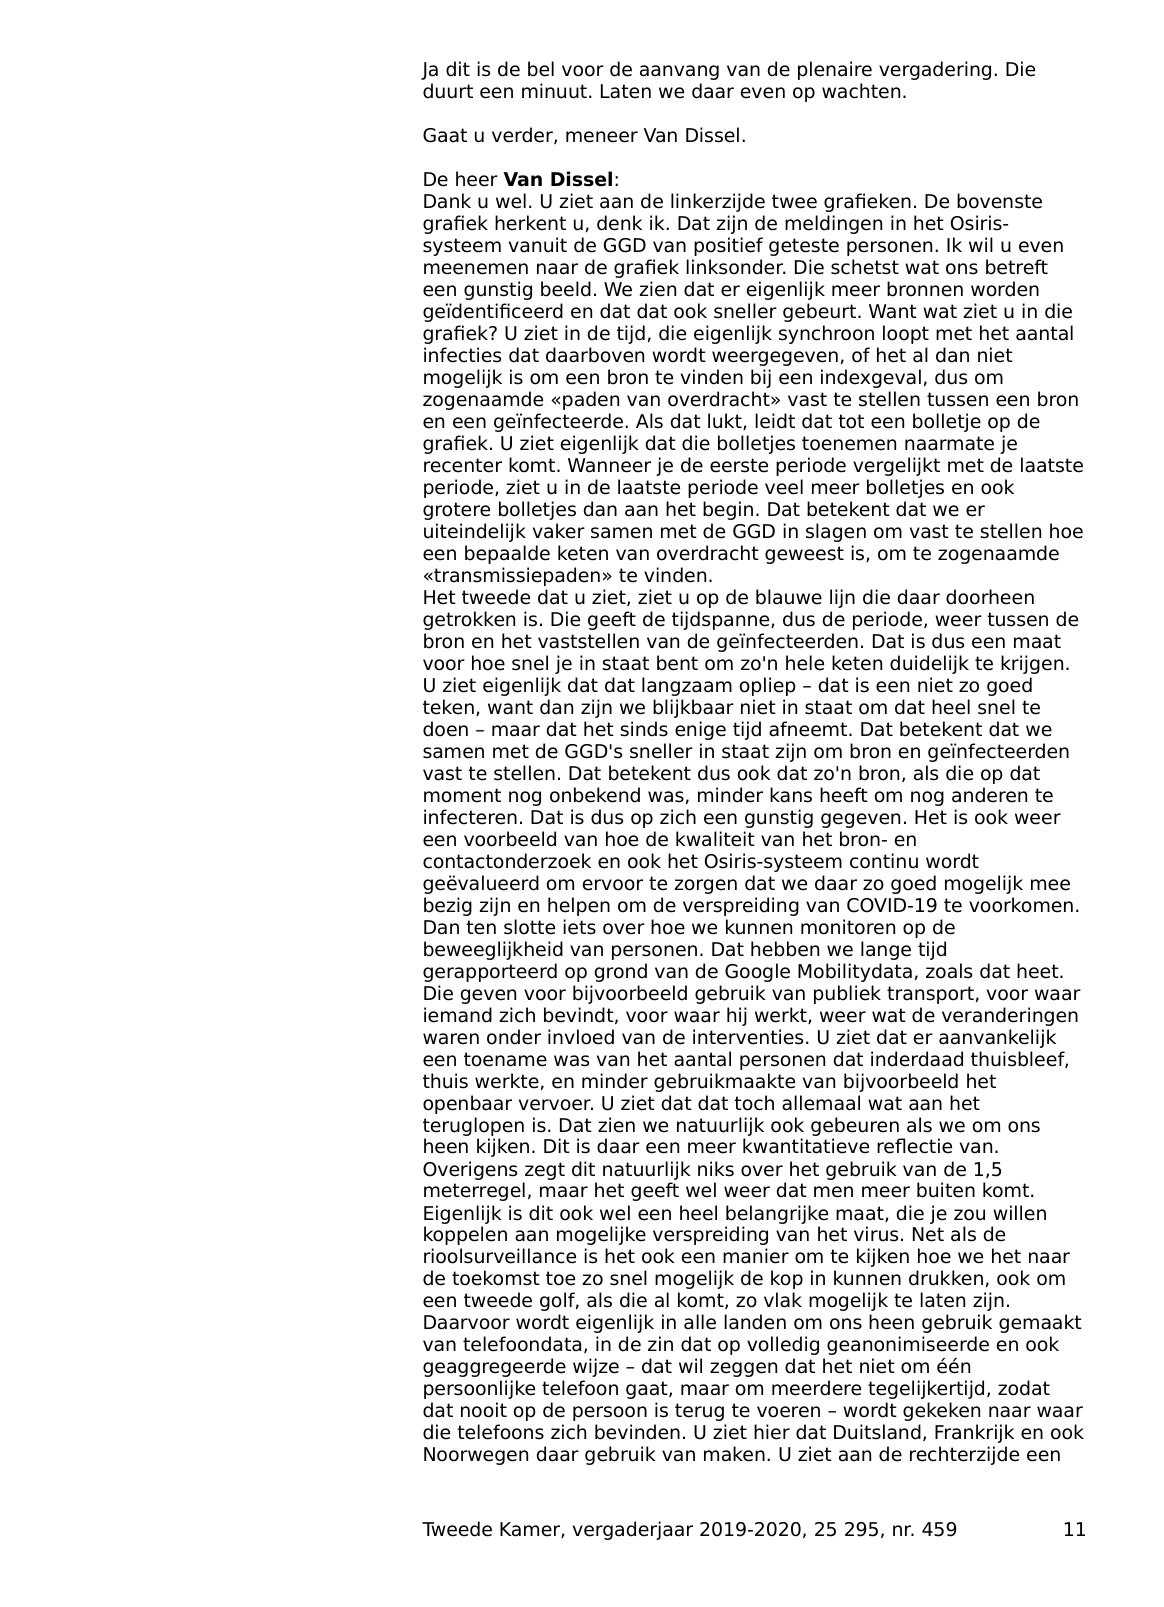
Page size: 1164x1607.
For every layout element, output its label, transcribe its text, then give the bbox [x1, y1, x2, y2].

text Het tweede dat u ziet, ziet u op de blauwe lijn die daar doorheen getrokken is. Die geeft de tijdspanne, dus de periode, weer tussen de bron en het vaststellen van de geïnfecteerden. Dat is dus een maat voor hoe snel je in staat bent om zo'n hele keten duidelijk te krijgen. U ziet eigenlijk dat dat langzaam opliep – dat is een niet zo goed teken, want dan zijn we blijkbaar niet in staat om dat heel snel te doen – maar dat het sinds enige tijd afneemt. Dat betekent dat we samen met de GGD's sneller in staat zijn om bron en geïnfecteerden vast te stellen. Dat betekent dus ook dat zo'n bron, als die op dat moment nog onbekend was, minder kans heeft om nog anderen te infecteren. Dat is dus op zich een gunstig gegeven. Het is ook weer een voorbeeld van hoe de kwaliteit van het bron- en contactonderzoek en ook het Osiris-systeem continu wordt geëvalueerd om ervoor te zorgen dat we daar zo goed mogelijk mee bezig zijn en helpen om de verspreiding van COVID-19 te voorkomen. [422, 587, 1087, 917]
text Daarvoor wordt eigenlijk in alle landen om ons heen gebruik gemaakt van telefoondata, in de zin dat op volledig geanonimiseerde en ook geaggregeerde wijze – dat wil zeggen dat het niet om één persoonlijke telefoon gaat, maar om meerdere tegelijkertijd, zodat dat nooit op de persoon is terug te voeren – wordt gekeken naar waar die telefoons zich bevinden. U ziet hier dat Duitsland, Frankrijk en ook Noorwegen daar gebruik van maken. U ziet aan de rechterzijde een [422, 1312, 1087, 1466]
text Dank u wel. U ziet aan de linkerzijde twee grafieken. De bovenste grafiek herkent u, denk ik. Dat zijn de meldingen in het Osiris-systeem vanuit de GGD van positief geteste personen. Ik wil u even meenemen naar de grafiek linksonder. Die schetst wat ons betreft een gunstig beeld. We zien dat er eigenlijk meer bronnen worden geïdentificeerd en dat dat ook sneller gebeurt. Want wat ziet u in die grafiek? U ziet in de tijd, die eigenlijk synchroon loopt met het aantal infecties dat daarboven wordt weergegeven, of het al dan niet mogelijk is om een bron te vinden bij een indexgeval, dus om zogenaamde «paden van overdracht» vast te stellen tussen een bron en een geïnfecteerde. Als dat lukt, leidt dat tot een bolletje op de grafiek. U ziet eigenlijk dat die bolletjes toenemen naarmate je recenter komt. Wanneer je de eerste periode vergelijkt met de laatste periode, ziet u in de laatste periode veel meer bolletjes en ook grotere bolletjes dan aan het begin. Dat betekent dat we er uiteindelijk vaker samen met de GGD in slagen om vast te stellen hoe een bepaalde keten van overdracht geweest is, om te zogenaamde «transmissiepaden» te vinden. [422, 191, 1087, 587]
text Ja dit is de bel voor de aanvang van de plenaire vergadering. Die duurt een minuut. Laten we daar even op wachten. [422, 59, 1087, 103]
text De heer Van Dissel: [422, 169, 1087, 191]
text Dan ten slotte iets over hoe we kunnen monitoren op de beweeglijkheid van personen. Dat hebben we lange tijd gerapporteerd op grond van de Google Mobilitydata, zoals dat heet. Die geven voor bijvoorbeeld gebruik van publiek transport, voor waar iemand zich bevindt, voor waar hij werkt, weer wat de veranderingen waren onder invloed van de interventies. U ziet dat er aanvankelijk een toename was van het aantal personen dat inderdaad thuisbleef, thuis werkte, en minder gebruikmaakte van bijvoorbeeld het openbaar vervoer. U ziet dat dat toch allemaal wat aan het teruglopen is. Dat zien we natuurlijk ook gebeuren als we om ons heen kijken. Dit is daar een meer kwantitatieve reflectie van. Overigens zegt dit natuurlijk niks over het gebruik van de 1,5 meterregel, maar het geeft wel weer dat men meer buiten komt. Eigenlijk is dit ook wel een heel belangrijke maat, die je zou willen koppelen aan mogelijke verspreiding van het virus. Net als de rioolsurveillance is het ook een manier om te kijken hoe we het naar de toekomst toe zo snel mogelijk de kop in kunnen drukken, ook om een tweede golf, als die al komt, zo vlak mogelijk te laten zijn. [422, 917, 1087, 1312]
text Gaat u verder, meneer Van Dissel. [422, 125, 1087, 147]
